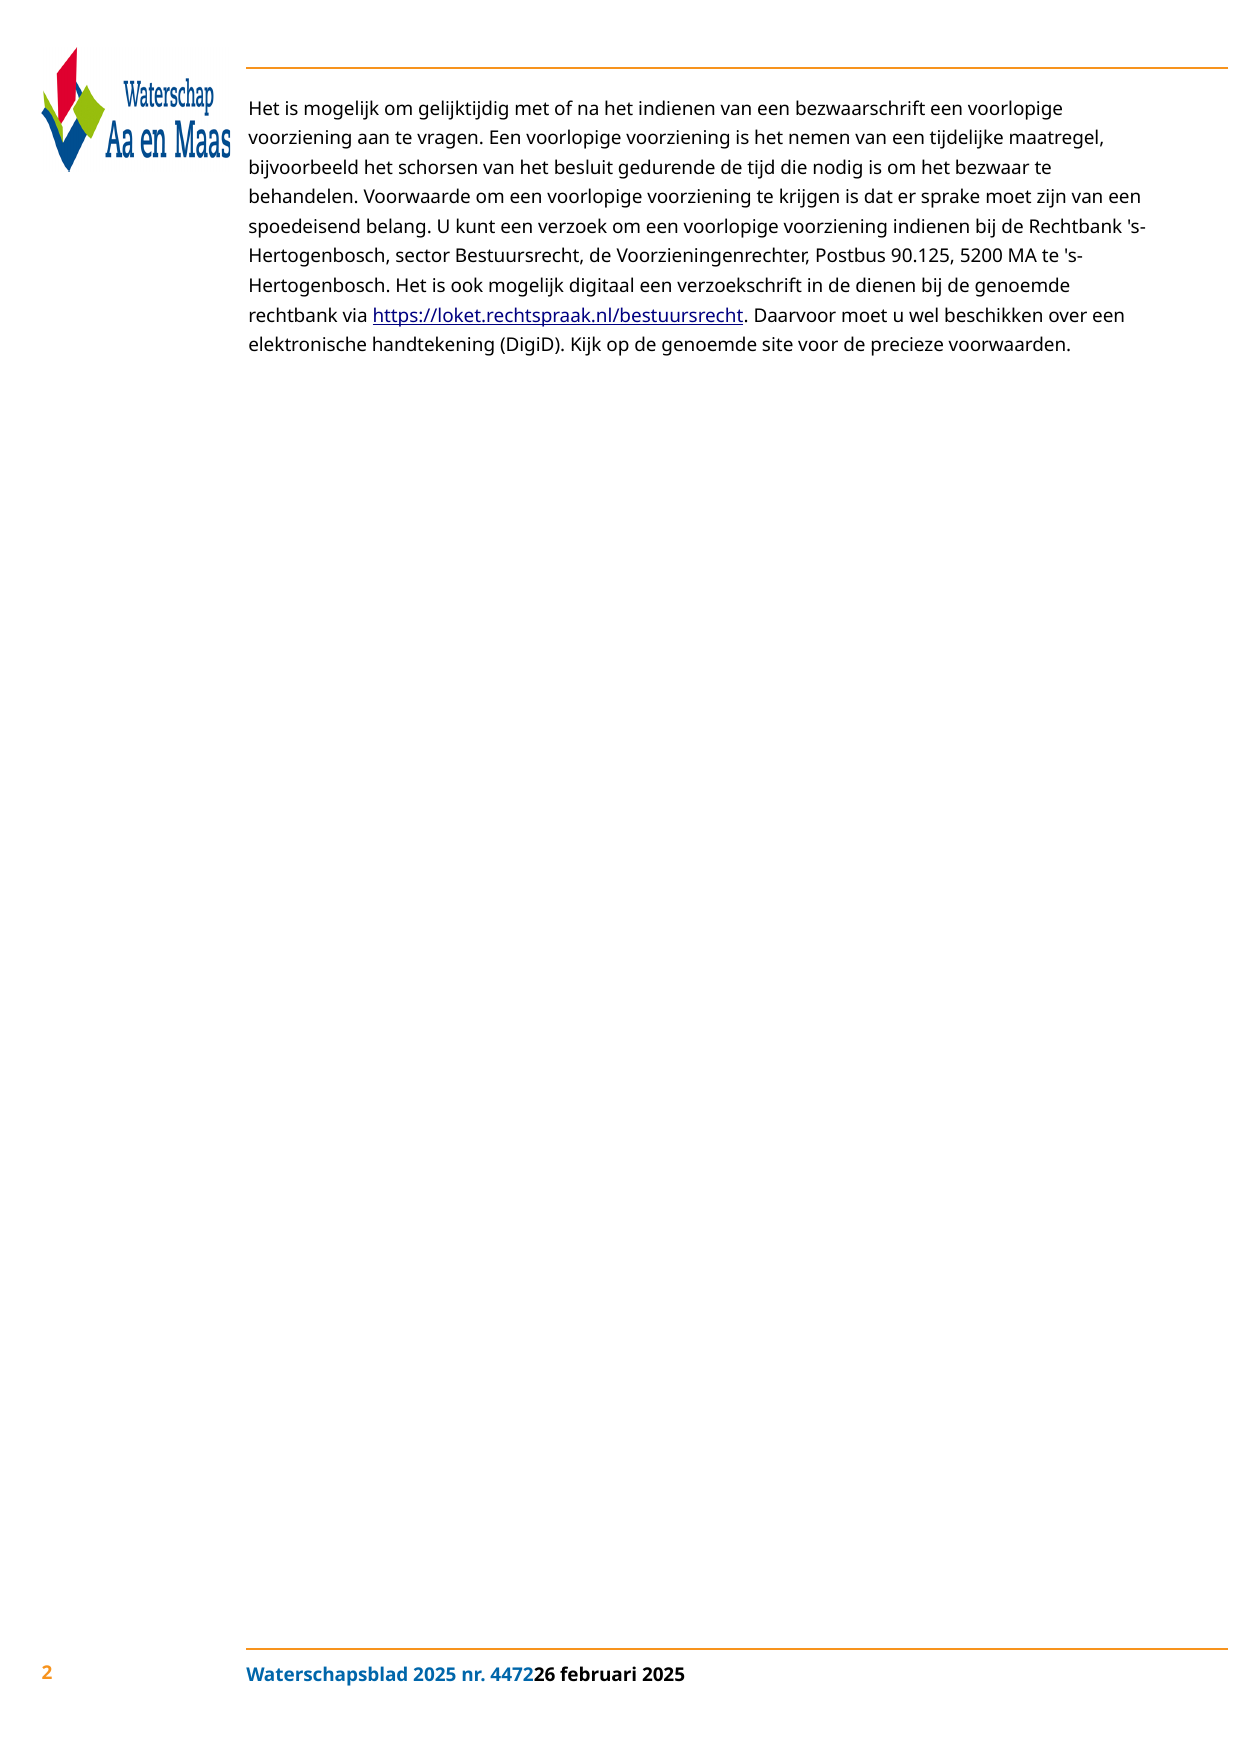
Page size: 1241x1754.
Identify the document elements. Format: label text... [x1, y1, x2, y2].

picture [41, 47, 231, 172]
text Het is mogelijk om gelijktijdig met of na het indienen van een bezwaarschrift een voorlopige voorziening aan te vragen. Een voorlopige voorziening is het nemen van een tijdelijke maatregel, bijvoorbeeld het schorsen van het besluit gedurende de tijd die nodig is om het bezwaar te behandelen. Voorwaarde om een voorlopige voorziening te krijgen is dat er sprake moet zijn van een spoedeisend belang. U kunt een verzoek om een voorlopige voorziening indienen bij de Rechtbank 's-Hertogenbosch, sector Bestuursrecht, de Voorzieningenrechter, Postbus 90.125, 5200 MA te 's-Hertogenbosch. Het is ook mogelijk digitaal een verzoekschrift in de dienen bij de genoemde rechtbank via https://loket.rechtspraak.nl/bestuursrecht. Daarvoor moet u wel beschikken over een elektronische handtekening (DigiD). Kijk op de genoemde site voor de precieze voorwaarden. [248, 95, 1152, 357]
